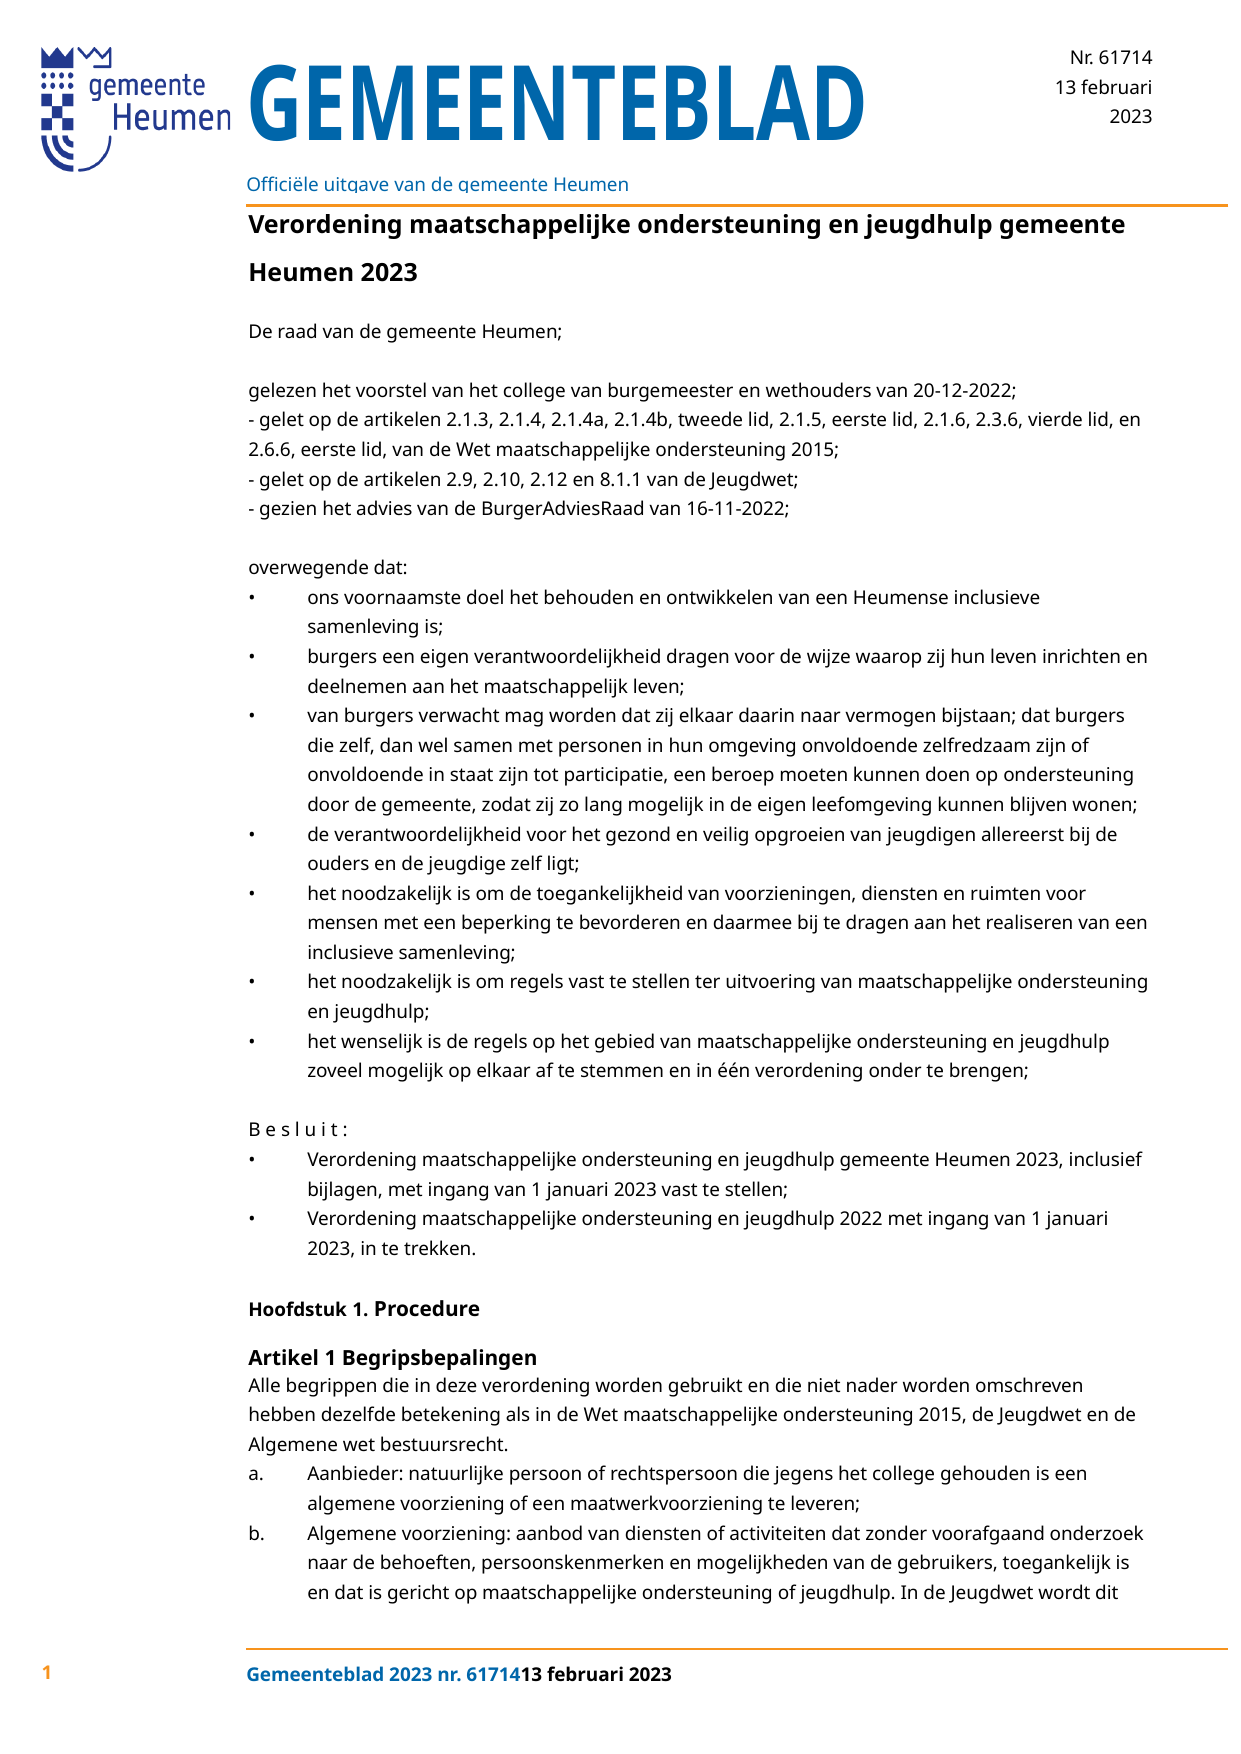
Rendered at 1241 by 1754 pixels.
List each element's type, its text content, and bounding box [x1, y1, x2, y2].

list Aanbieder: natuurlijke persoon of rechtspersoon die jegens het college gehouden is een algemene voorziening of een maatwerkvoorziening te leveren; [248, 1461, 1152, 1516]
list ons voornaamste doel het behouden en ontwikkelen van een Heumense inclusieve samenleving is; [248, 584, 1152, 639]
list Verordening maatschappelijke ondersteuning en jeugdhulp 2022 met ingang van 1 januari 2023, in te trekken. [248, 1205, 1152, 1261]
text Hoofdstuk 1. Procedure [248, 1294, 1152, 1323]
text - gelet op de artikelen 2.9, 2.10, 2.12 en 8.1.1 van de Jeugdwet; [248, 466, 1152, 492]
text Artikel 1 Begripsbepalingen [248, 1343, 1152, 1372]
text overwegende dat: [248, 554, 1152, 580]
text - gezien het advies van de BurgerAdviesRaad van 16-11-2022; [248, 495, 1152, 521]
list het noodzakelijk is om de toegankelijkheid van voorzieningen, diensten en ruimten voor mensen met een beperking te bevorderen en daarmee bij te dragen aan het realiseren van een inclusieve samenleving; [248, 880, 1152, 965]
list het noodzakelijk is om regels vast te stellen ter uitvoering van maatschappelijke ondersteuning en jeugdhulp; [248, 969, 1152, 1024]
list het wenselijk is de regels op het gebied van maatschappelijke ondersteuning en jeugdhulp zoveel mogelijk op elkaar af te stemmen en in één verordening onder te brengen; [248, 1028, 1152, 1083]
list burgers een eigen verantwoordelijkheid dragen voor de wijze waarop zij hun leven inrichten en deelnemen aan het maatschappelijk leven; [248, 643, 1152, 699]
list de verantwoordelijkheid voor het gezond en veilig opgroeien van jeugdigen allereerst bij de ouders en de jeugdige zelf ligt; [248, 821, 1152, 876]
picture [41, 47, 231, 172]
list Algemene voorziening: aanbod van diensten of activiteiten dat zonder voorafgaand onderzoek naar de behoeften, persoonskenmerken en mogelijkheden van de gebruikers, toegankelijk is en dat is gericht op maatschappelijke ondersteuning of jeugdhulp. In de Jeugdwet wordt dit [248, 1520, 1152, 1605]
text gelezen het voorstel van het college van burgemeester en wethouders van 20-12-2022; [248, 377, 1152, 403]
text Verordening maatschappelijke ondersteuning en jeugdhulp gemeente Heumen 2023 [248, 207, 1152, 288]
list Verordening maatschappelijke ondersteuning en jeugdhulp gemeente Heumen 2023, inclusief bijlagen, met ingang van 1 januari 2023 vast te stellen; [248, 1146, 1152, 1202]
text B e s l u i t : [248, 1117, 1152, 1142]
text - gelet op de artikelen 2.1.3, 2.1.4, 2.1.4a, 2.1.4b, tweede lid, 2.1.5, eerste lid, 2.1.6, 2.3.6, vierde lid, en 2.6.6, eerste lid, van de Wet maatschappelijke ondersteuning 2015; [248, 407, 1152, 462]
list van burgers verwacht mag worden dat zij elkaar daarin naar vermogen bijstaan; dat burgers die zelf, dan wel samen met personen in hun omgeving onvoldoende zelfredzaam zijn of onvoldoende in staat zijn tot participatie, een beroep moeten kunnen doen op ondersteuning door de gemeente, zodat zij zo lang mogelijk in de eigen leefomgeving kunnen blijven wonen; [248, 702, 1152, 817]
text Alle begrippen die in deze verordening worden gebruikt en die niet nader worden omschreven hebben dezelfde betekening als in de Wet maatschappelijke ondersteuning 2015, de Jeugdwet en de Algemene wet bestuursrecht. [248, 1372, 1152, 1457]
text De raad van de gemeente Heumen; [248, 318, 1152, 344]
